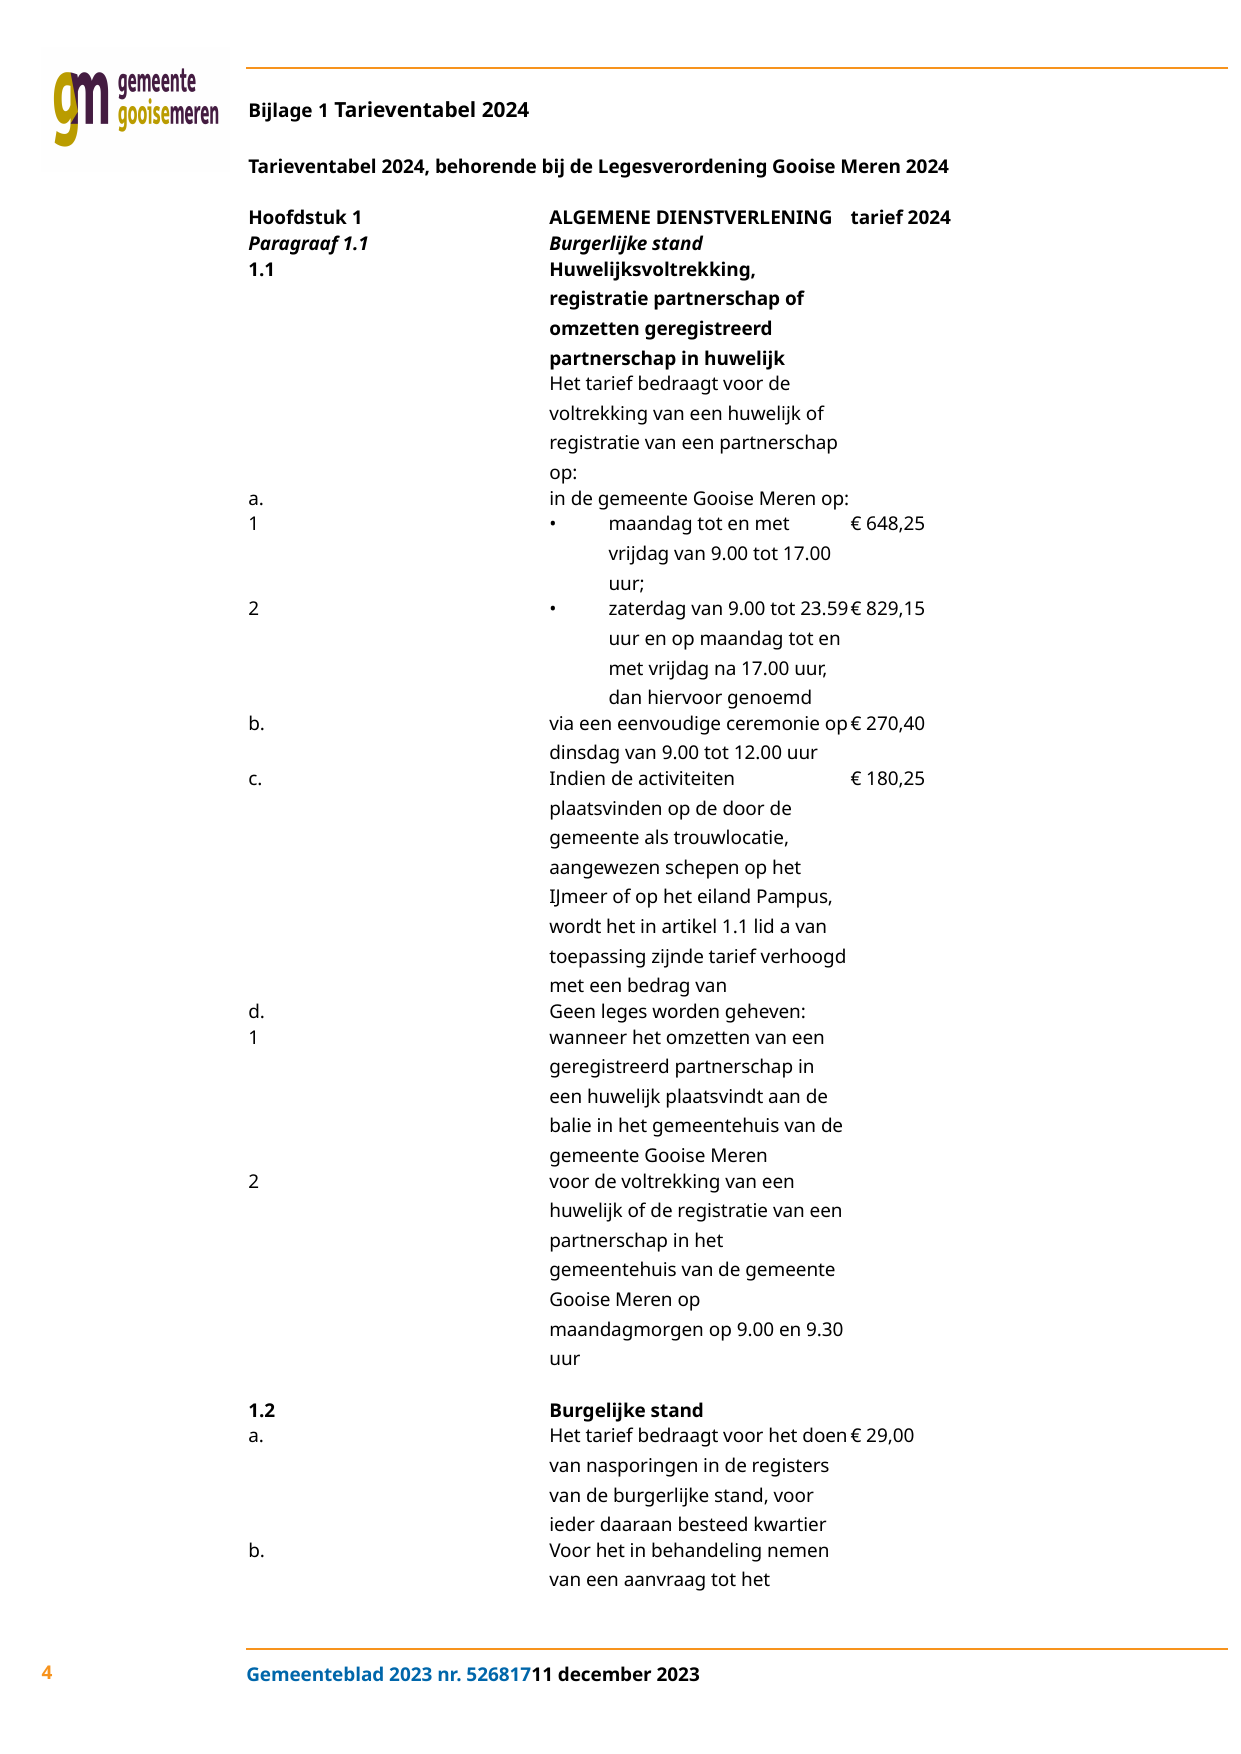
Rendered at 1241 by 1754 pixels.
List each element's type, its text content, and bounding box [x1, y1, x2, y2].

table_cell [549, 1371, 850, 1397]
table_cell [549, 179, 850, 204]
table_cell 2 [248, 596, 549, 710]
table_cell [850, 179, 1152, 204]
table_cell zaterdag van 9.00 tot 23.59 uur en op maandag tot en met vrijdag na 17.00 uur, dan hiervoor genoemd [549, 596, 850, 710]
table_cell € 829,15 [850, 596, 1152, 710]
picture [41, 47, 231, 172]
table_cell maandag tot en met vrijdag van 9.00 tot 17.00 uur; [549, 511, 850, 596]
table_cell voor de voltrekking van een huwelijk of de registratie van een partnerschap in het gemeentehuis van de gemeente Gooise Meren op maandagmorgen op 9.00 en 9.30 uur [549, 1168, 850, 1371]
table_cell 1 [248, 1024, 549, 1168]
text Bijlage 1 Tarieventabel 2024 [248, 95, 1152, 123]
table_cell € 29,00 [850, 1423, 1152, 1537]
table_cell Burgelijke stand [549, 1397, 850, 1423]
table_cell [850, 1537, 1152, 1592]
table_cell Indien de activiteiten plaatsvinden op de door de gemeente als trouwlocatie, aangewezen schepen op het IJmeer of op het eiland Pampus, wordt het in artikel 1.1 lid a van toepassing zijnde tarief verhoogd met een bedrag van [549, 765, 850, 998]
table_cell Voor het in behandeling nemen van een aanvraag tot het [549, 1537, 850, 1592]
table_cell b. [248, 1537, 549, 1592]
table_cell [850, 1371, 1152, 1397]
table_cell wanneer het omzetten van een geregistreerd partnerschap in een huwelijk plaatsvindt aan de balie in het gemeentehuis van de gemeente Gooise Meren [549, 1024, 850, 1168]
table_cell [248, 370, 549, 485]
table_cell [850, 230, 1152, 256]
table_cell a. [248, 485, 549, 511]
table_cell tarief 2024 [850, 205, 1152, 230]
table_cell Het tarief bedraagt voor de voltrekking van een huwelijk of registratie van een partnerschap op: [549, 370, 850, 485]
table_cell € 648,25 [850, 511, 1152, 596]
table_cell € 180,25 [850, 765, 1152, 998]
table_cell Huwelijksvoltrekking, registratie partnerschap of omzetten geregistreerd partnerschap in huwelijk [549, 256, 850, 370]
table_cell a. [248, 1423, 549, 1537]
table_cell 1.2 [248, 1397, 549, 1423]
table_cell in de gemeente Gooise Meren op: [549, 485, 850, 511]
table_cell [248, 1371, 549, 1397]
table_cell b. [248, 710, 549, 765]
table_cell [850, 485, 1152, 511]
table_cell Geen leges worden geheven: [549, 998, 850, 1024]
table_cell [248, 179, 549, 204]
table_cell d. [248, 998, 549, 1024]
table_cell Hoofdstuk 1 [248, 205, 549, 230]
table_cell Paragraaf 1.1 [248, 230, 549, 256]
table_cell [850, 1024, 1152, 1168]
table_cell [850, 998, 1152, 1024]
table_header Tarieventabel 2024, behorende bij de Legesverordening Gooise Meren 2024 [248, 153, 1152, 179]
table_cell 1.1 [248, 256, 549, 370]
table_cell [850, 256, 1152, 370]
table_cell 2 [248, 1168, 549, 1371]
table_cell Het tarief bedraagt voor het doen van nasporingen in de registers van de burgerlijke stand, voor ieder daaraan besteed kwartier [549, 1423, 850, 1537]
table_cell Burgerlijke stand [549, 230, 850, 256]
table_cell via een eenvoudige ceremonie op dinsdag van 9.00 tot 12.00 uur [549, 710, 850, 765]
table_cell [850, 370, 1152, 485]
table_cell ALGEMENE DIENSTVERLENING [549, 205, 850, 230]
table_cell [850, 1397, 1152, 1423]
table_cell € 270,40 [850, 710, 1152, 765]
table_cell 1 [248, 511, 549, 596]
table_cell c. [248, 765, 549, 998]
table_cell [850, 1168, 1152, 1371]
